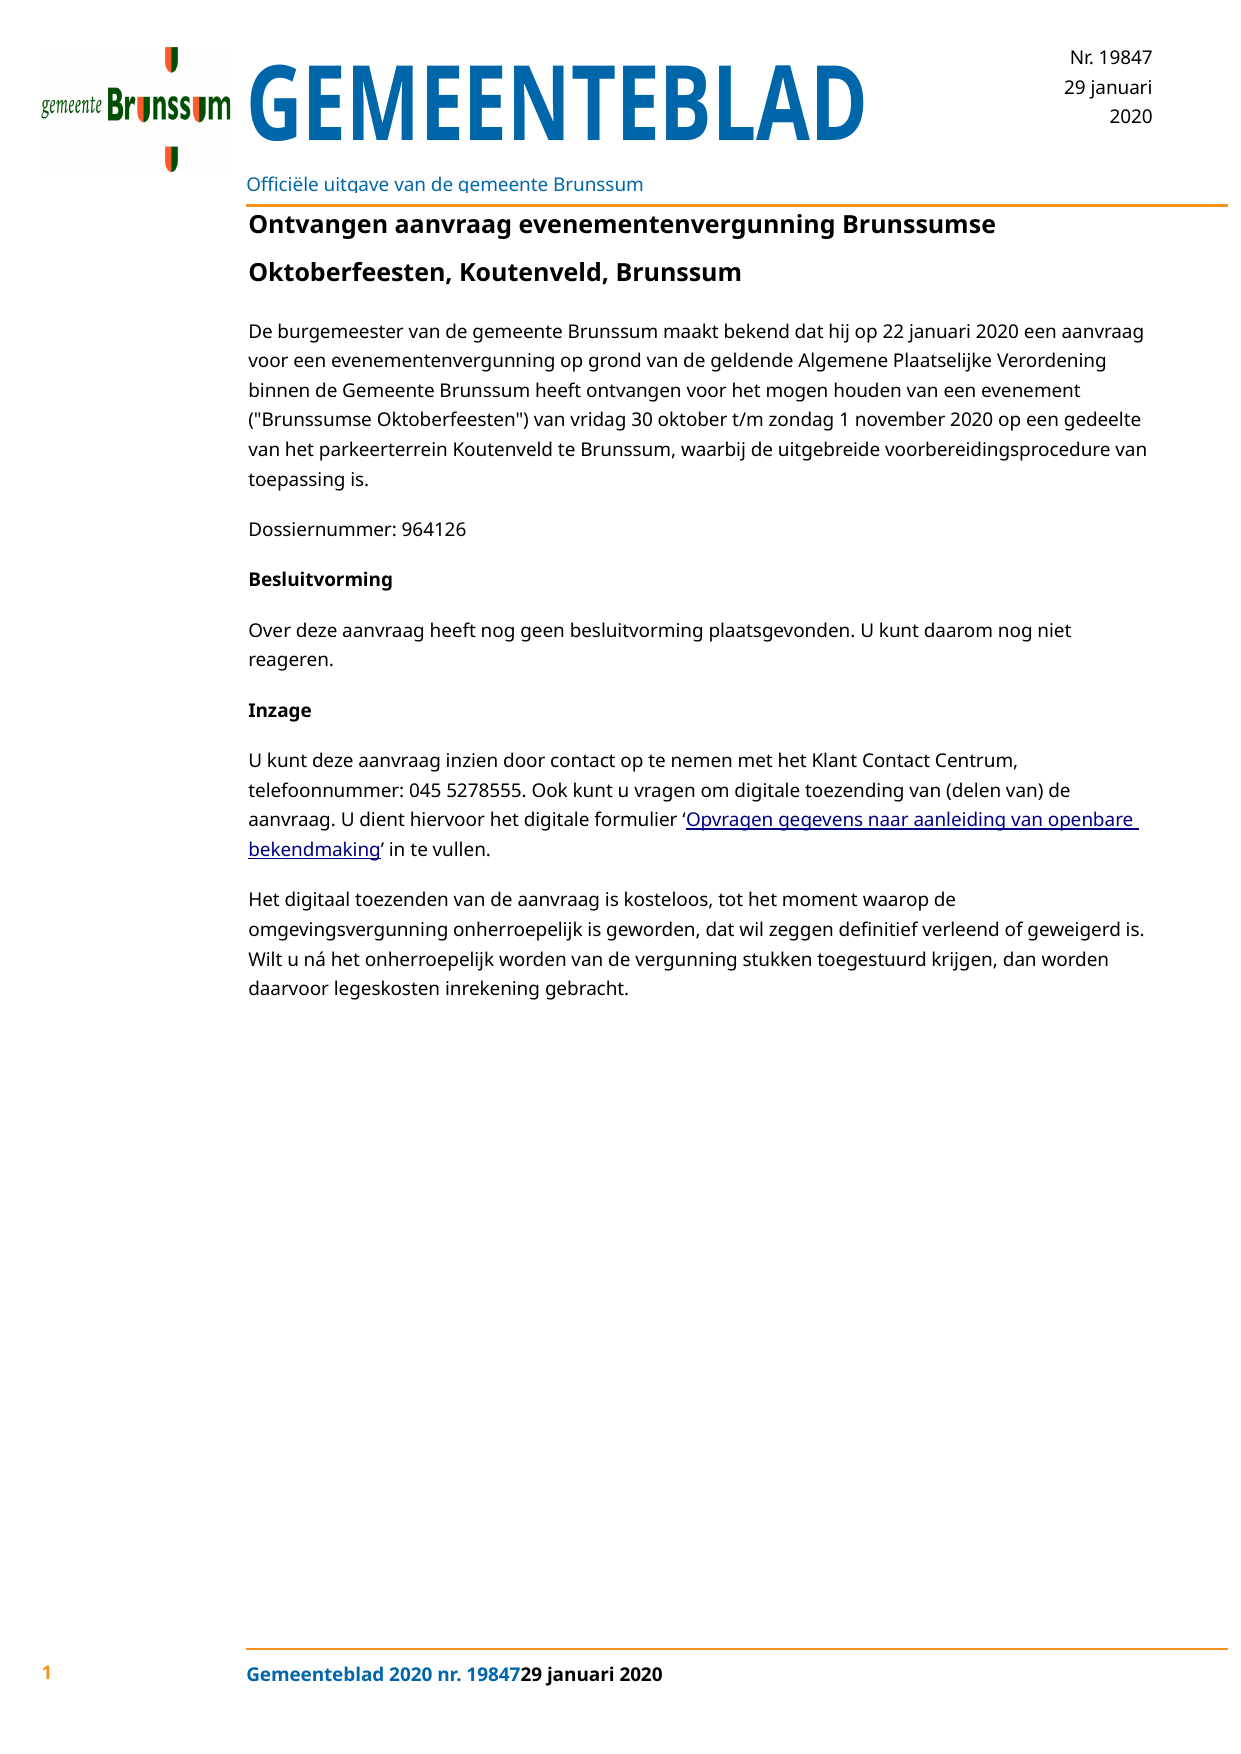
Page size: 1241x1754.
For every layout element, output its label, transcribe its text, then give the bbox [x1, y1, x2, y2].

text Ontvangen aanvraag evenementenvergunning Brunssumse Oktoberfeesten, Koutenveld, Brunssum [248, 207, 1152, 288]
text U kunt deze aanvraag inzien door contact op te nemen met het Klant Contact Centrum, telefoonnummer: 045 5278555. Ook kunt u vragen om digitale toezending van (delen van) de aanvraag. U dient hiervoor het digitale formulier ‘Opvragen gegevens naar aanleiding van openbare bekendmaking’ in te vullen. [248, 747, 1152, 862]
text Inzage [248, 697, 1152, 723]
text Het digitaal toezenden van de aanvraag is kosteloos, tot het moment waarop de omgevingsvergunning onherroepelijk is geworden, dat wil zeggen definitief verleend of geweigerd is. Wilt u ná het onherroepelijk worden van de vergunning stukken toegestuurd krijgen, dan worden daarvoor legeskosten inrekening gebracht. [248, 887, 1152, 1001]
picture [41, 47, 231, 172]
text Besluitvorming [248, 567, 1152, 592]
text De burgemeester van de gemeente Brunssum maakt bekend dat hij op 22 januari 2020 een aanvraag voor een evenementenvergunning op grond van de geldende Algemene Plaatselijke Verordening binnen de Gemeente Brunssum heeft ontvangen voor het mogen houden van een evenement ("Brunssumse Oktoberfeesten") van vridag 30 oktober t/m zondag 1 november 2020 op een gedeelte van het parkeerterrein Koutenveld te Brunssum, waarbij de uitgebreide voorbereidingsprocedure van toepassing is. [248, 318, 1152, 492]
text Dossiernummer: 964126 [248, 516, 1152, 542]
text Over deze aanvraag heeft nog geen besluitvorming plaatsgevonden. U kunt daarom nog niet reageren. [248, 617, 1152, 672]
